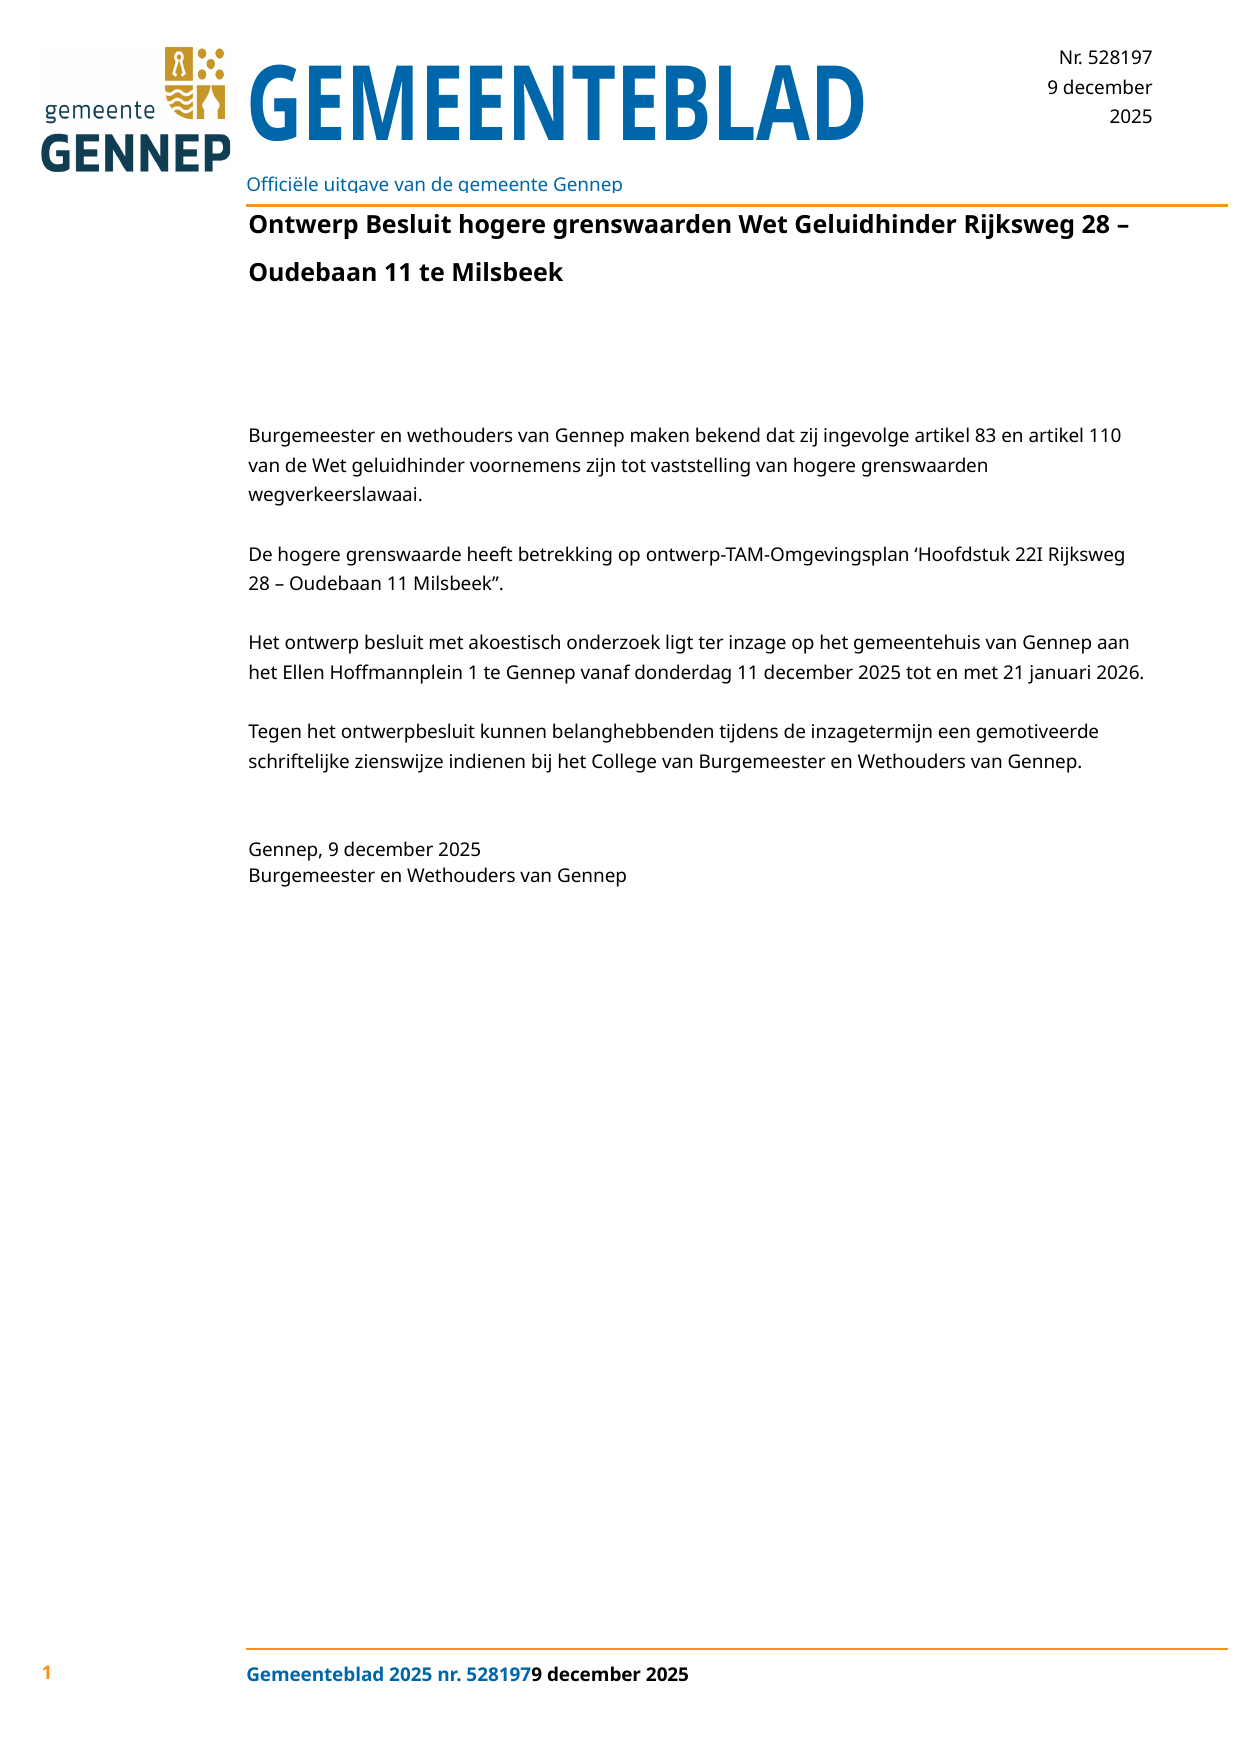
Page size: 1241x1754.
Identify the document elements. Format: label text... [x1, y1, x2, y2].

text De hogere grenswaarde heeft betrekking op ontwerp-TAM-Omgevingsplan ‘Hoofdstuk 22I Rijksweg 28 – Oudebaan 11 Milsbeek”. [248, 541, 1152, 596]
text Het ontwerp besluit met akoestisch onderzoek ligt ter inzage op het gemeentehuis van Gennep aan het Ellen Hoffmannplein 1 te Gennep vanaf donderdag 11 december 2025 tot en met 21 januari 2026. [248, 629, 1152, 685]
text Burgemeester en Wethouders van Gennep [248, 862, 1152, 888]
text Ontwerp Besluit hogere grenswaarden Wet Geluidhinder Rijksweg 28 – Oudebaan 11 te Milsbeek [248, 207, 1152, 288]
text Gennep, 9 december 2025 [248, 837, 1152, 862]
text Burgemeester en wethouders van Gennep maken bekend dat zij ingevolge artikel 83 en artikel 110 van de Wet geluidhinder voornemens zijn tot vaststelling van hogere grenswaarden wegverkeerslawaai. [248, 422, 1152, 507]
text Tegen het ontwerpbesluit kunnen belanghebbenden tijdens de inzagetermijn een gemotiveerde schriftelijke zienswijze indienen bij het College van Burgemeester en Wethouders van Gennep. [248, 718, 1152, 774]
picture [41, 47, 231, 172]
